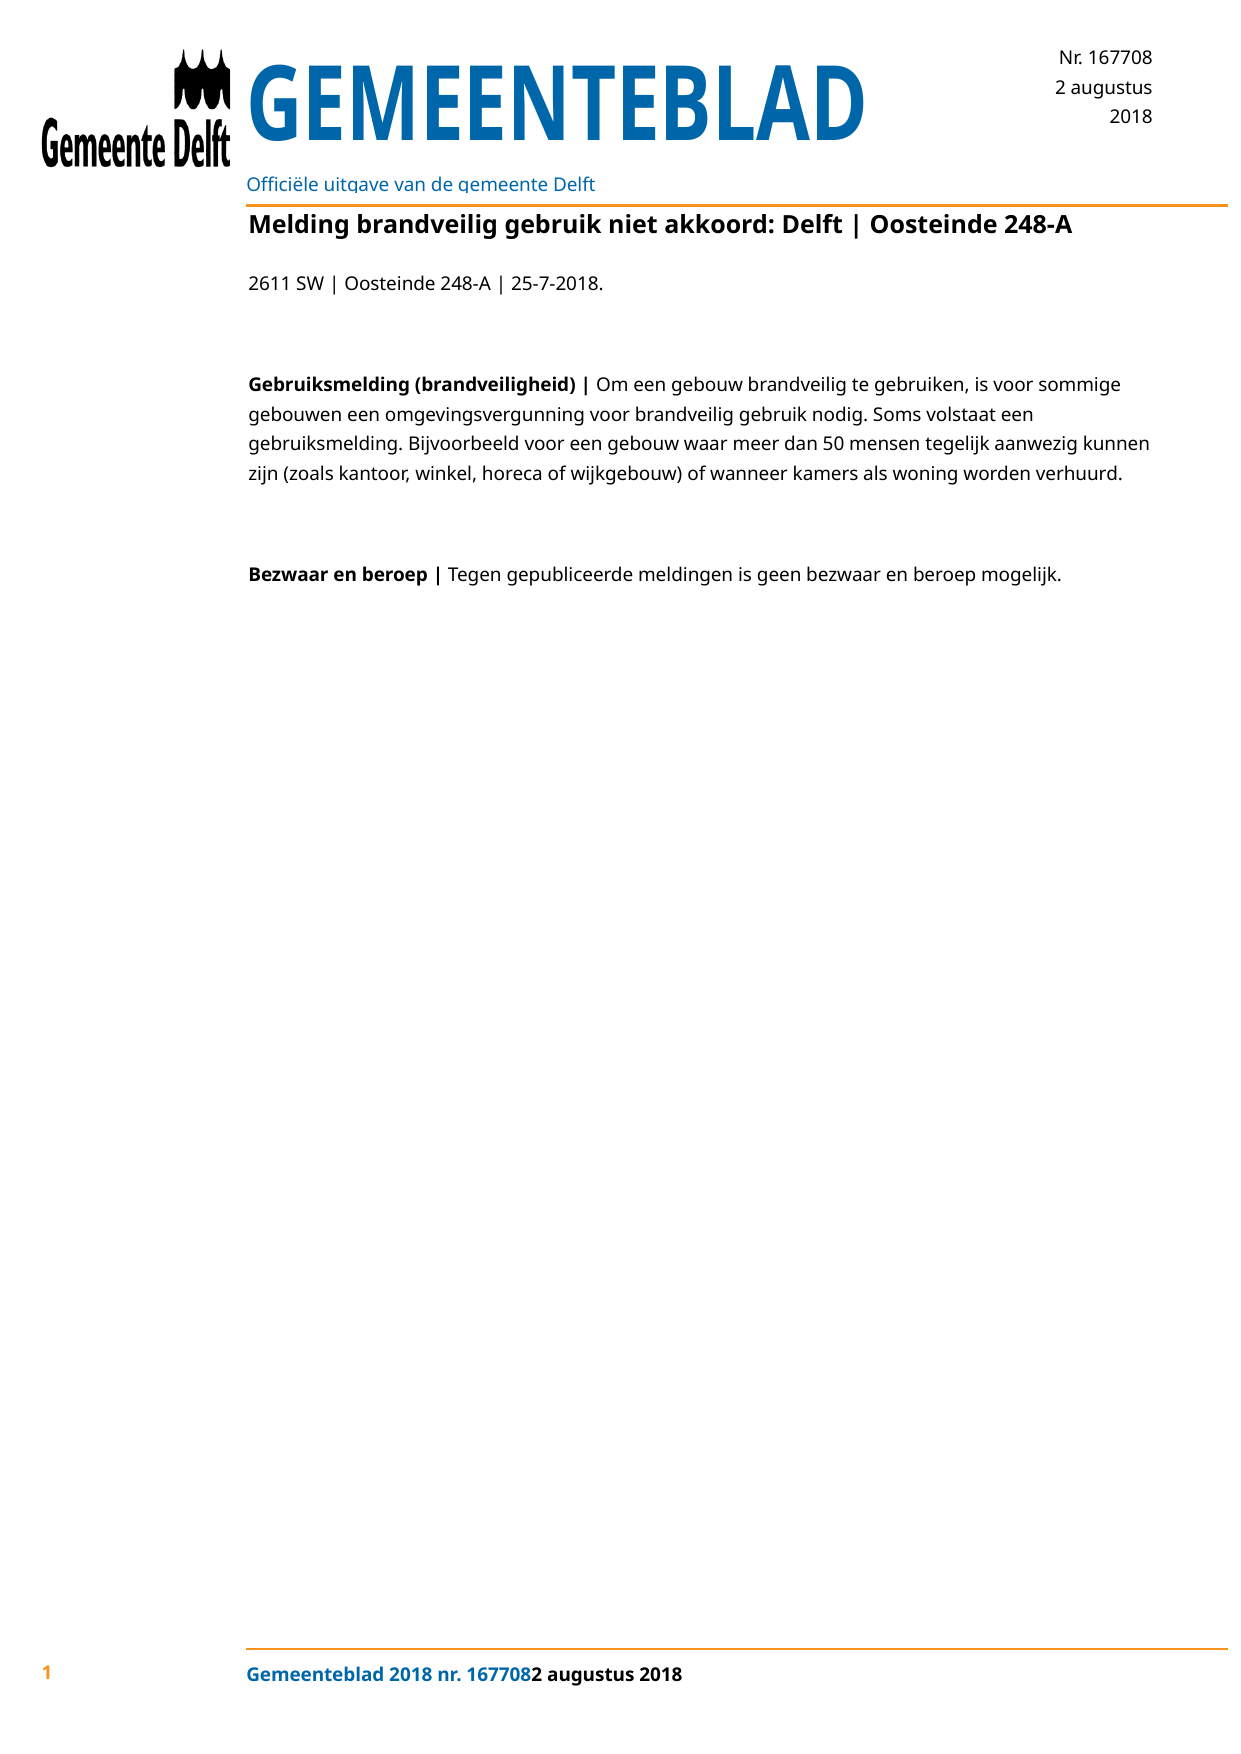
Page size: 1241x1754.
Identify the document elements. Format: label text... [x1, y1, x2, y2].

text Bezwaar en beroep | Tegen gepubliceerde meldingen is geen bezwaar en beroep mogelijk. [248, 561, 1152, 586]
picture [41, 47, 231, 172]
text Melding brandveilig gebruik niet akkoord: Delft | Oosteinde 248-A [248, 207, 1152, 241]
text 2611 SW | Oosteinde 248-A | 25-7-2018. [248, 270, 1152, 296]
text Gebruiksmelding (brandveiligheid) | Om een gebouw brandveilig te gebruiken, is voor sommige gebouwen een omgevingsvergunning voor brandveilig gebruik nodig. Soms volstaat een gebruiksmelding. Bijvoorbeeld voor een gebouw waar meer dan 50 mensen tegelijk aanwezig kunnen zijn (zoals kantoor, winkel, horeca of wijkgebouw) of wanneer kamers als woning worden verhuurd. [248, 371, 1152, 486]
